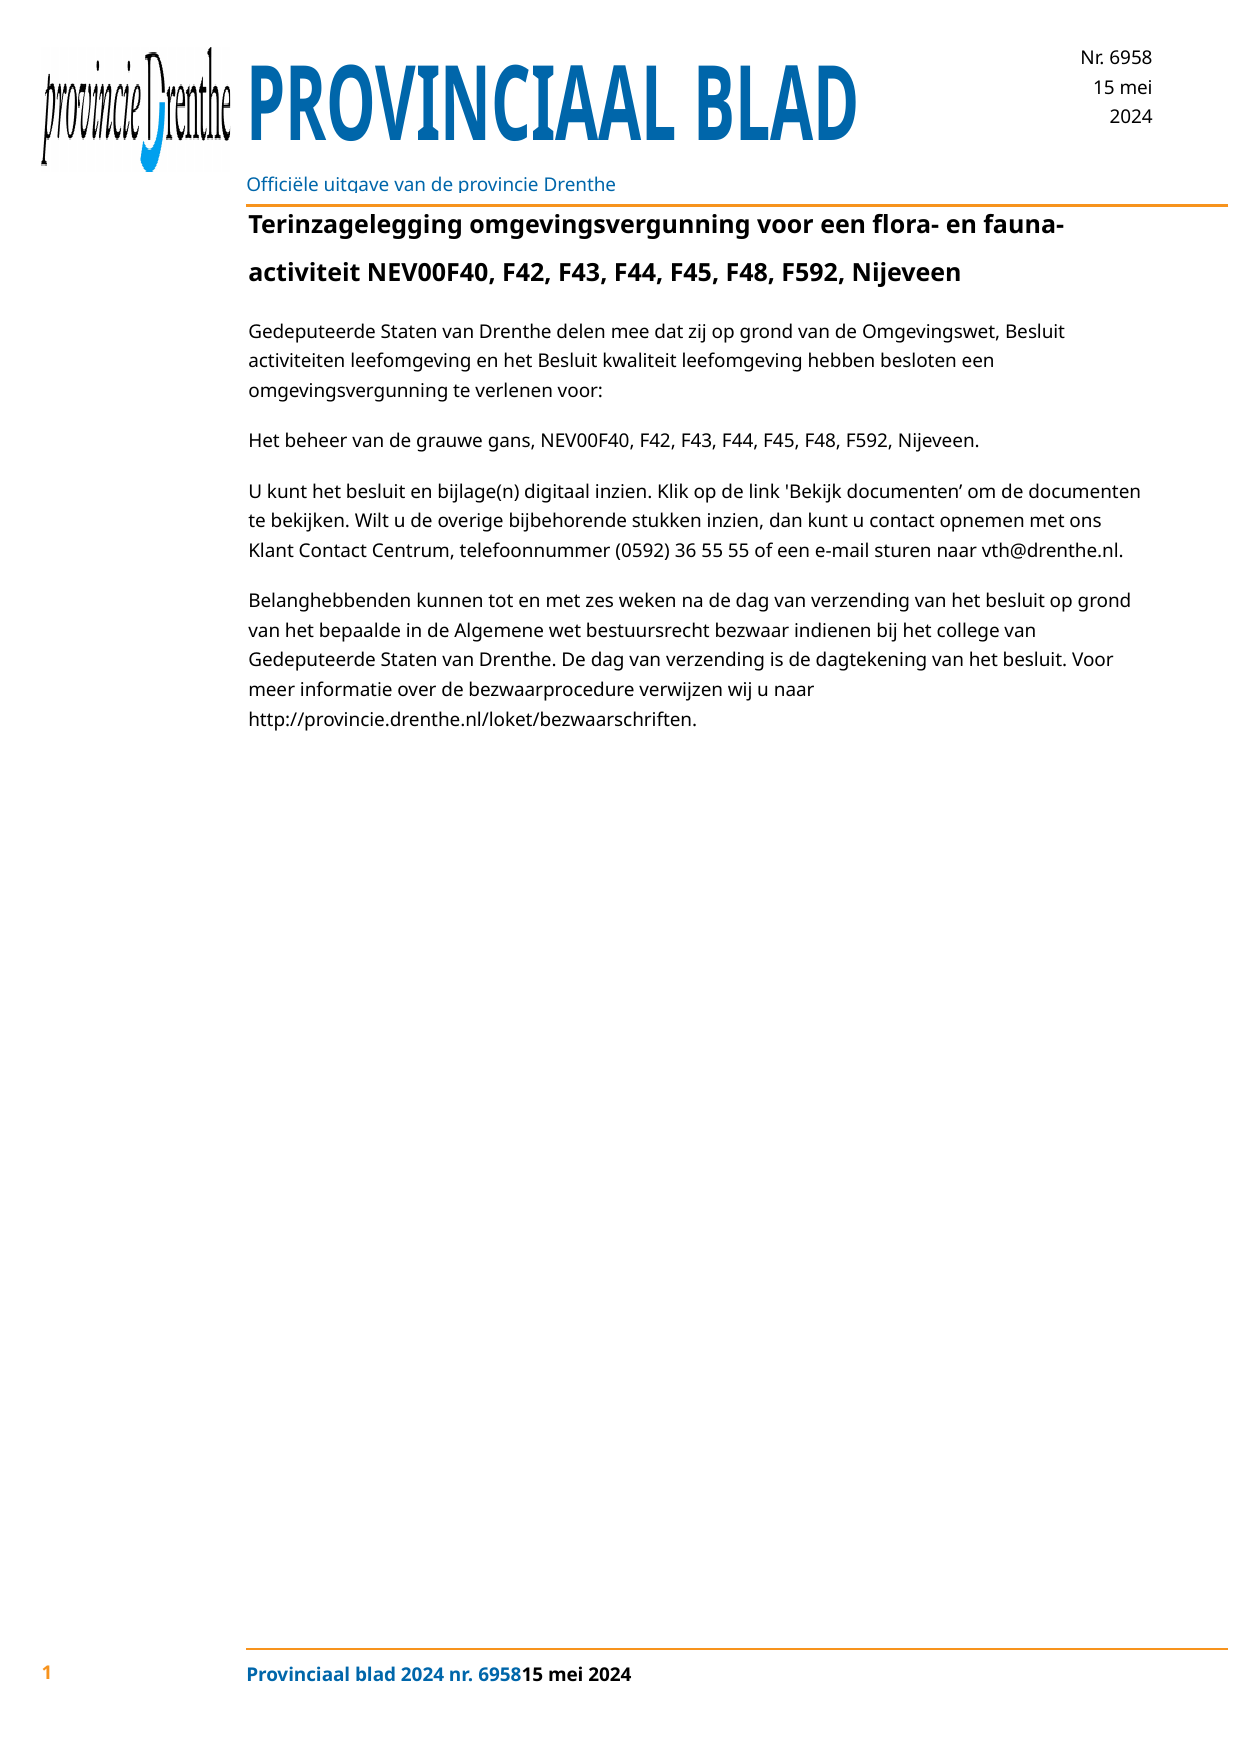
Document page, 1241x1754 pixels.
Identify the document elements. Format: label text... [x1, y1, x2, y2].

text Gedeputeerde Staten van Drenthe delen mee dat zij op grond van de Omgevingswet, Besluit activiteiten leefomgeving en het Besluit kwaliteit leefomgeving hebben besloten een omgevingsvergunning te verlenen voor: [248, 318, 1152, 403]
text Belanghebbenden kunnen tot en met zes weken na de dag van verzending van het besluit op grond van het bepaalde in de Algemene wet bestuursrecht bezwaar indienen bij het college van Gedeputeerde Staten van Drenthe. De dag van verzending is de dagtekening van het besluit. Voor meer informatie over de bezwaarprocedure verwijzen wij u naar http://provincie.drenthe.nl/loket/bezwaarschriften. [248, 587, 1152, 732]
text Terinzagelegging omgevingsvergunning voor een flora- en fauna-activiteit NEV00F40, F42, F43, F44, F45, F48, F592, Nijeveen [248, 207, 1152, 288]
picture [41, 47, 231, 172]
text U kunt het besluit en bijlage(n) digitaal inzien. Klik op de link 'Bekijk documenten’ om de documenten te bekijken. Wilt u de overige bijbehorende stukken inzien, dan kunt u contact opnemen met ons Klant Contact Centrum, telefoonnummer (0592) 36 55 55 of een e-mail sturen naar vth@drenthe.nl. [248, 478, 1152, 563]
text Het beheer van de grauwe gans, NEV00F40, F42, F43, F44, F45, F48, F592, Nijeveen. [248, 427, 1152, 453]
